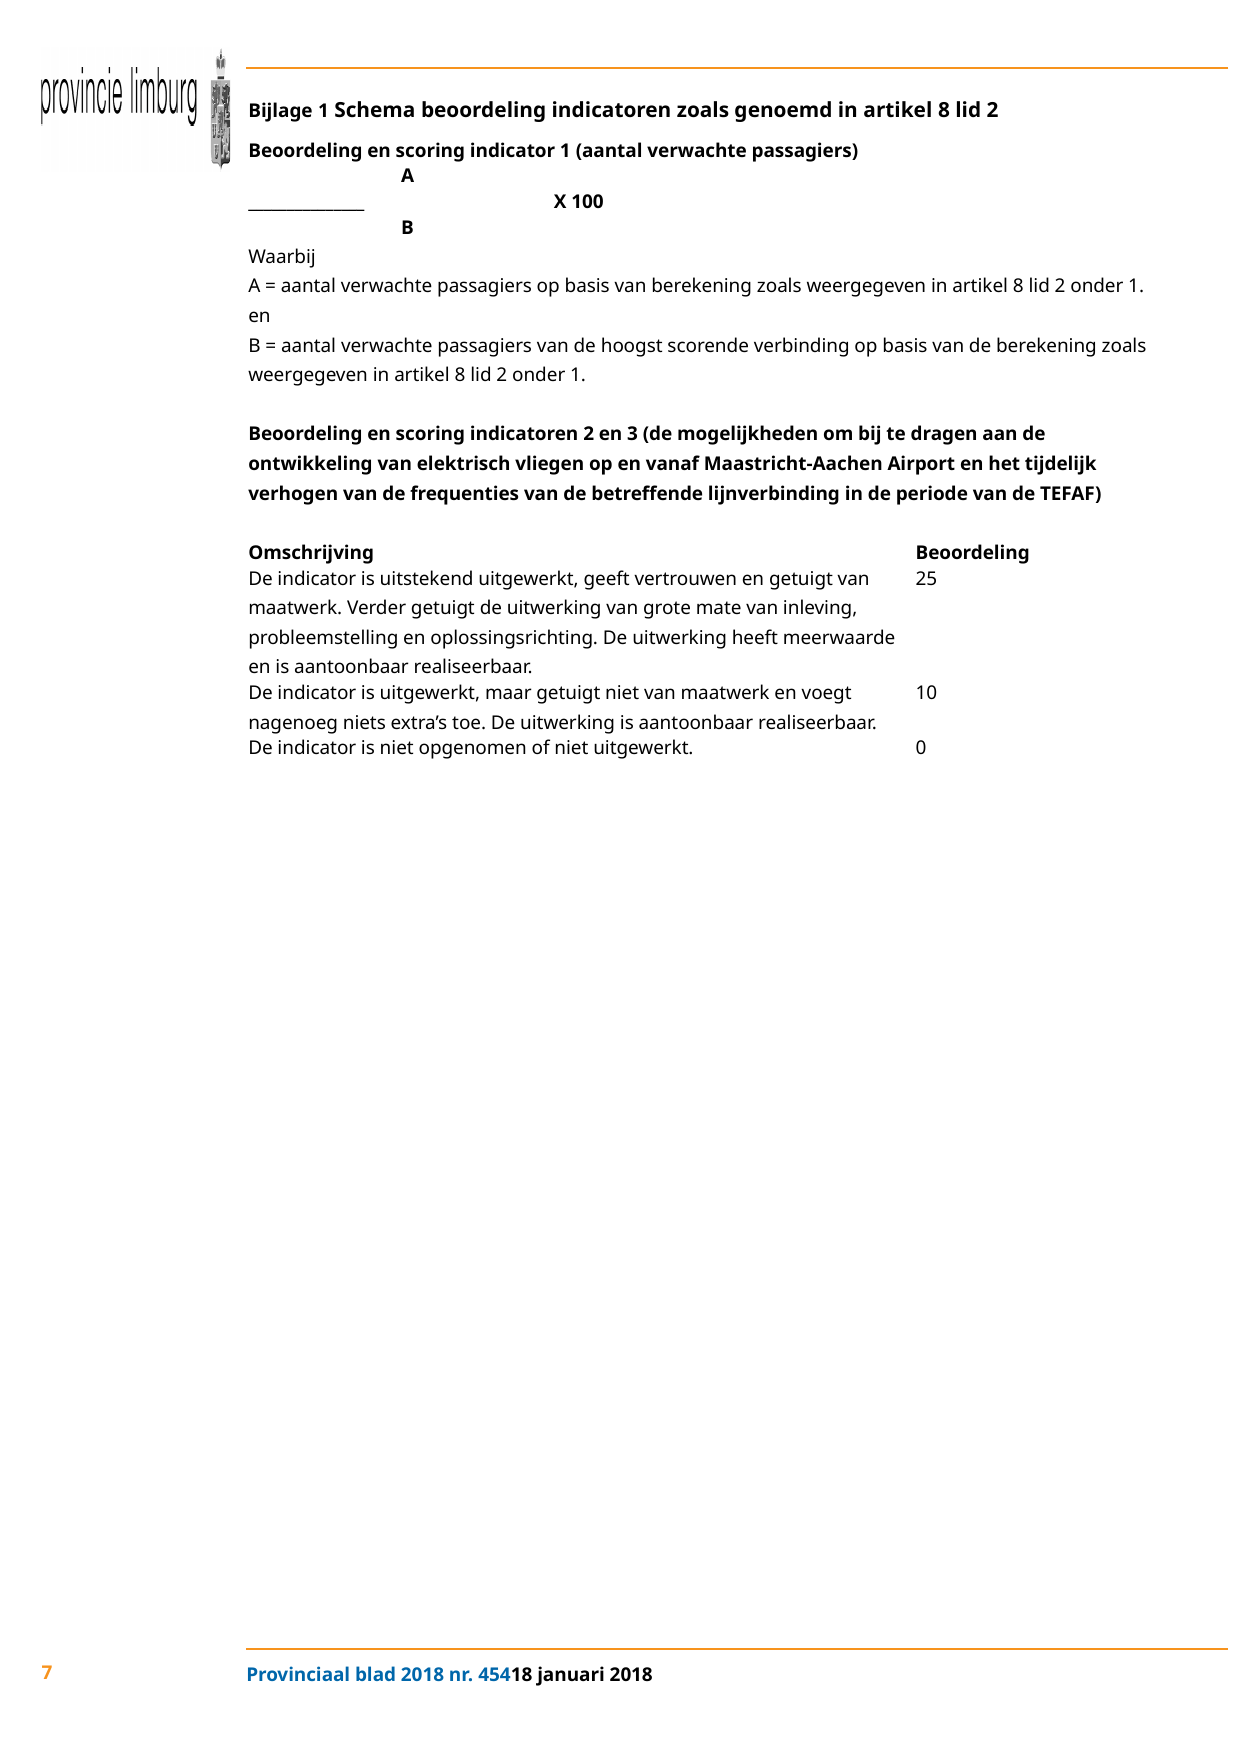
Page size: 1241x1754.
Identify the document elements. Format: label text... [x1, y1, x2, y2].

table_cell 25 [915, 565, 1152, 679]
table_header A [401, 163, 554, 188]
table_cell _______________ [248, 189, 554, 214]
table_header [554, 163, 1152, 188]
table_header [248, 163, 401, 188]
table_cell 10 [915, 679, 1152, 734]
text Beoordeling en scoring indicatoren 2 en 3 (de mogelijkheden om bij te dragen aan de ontwikkeling van elektrisch vliegen op en vanaf Maastricht-Aachen Airport en het tijdelijk verhogen van de frequenties van de betreffende lijnverbinding in de periode van de TEFAF) [248, 421, 1152, 506]
table_cell [248, 214, 401, 240]
table_cell De indicator is uitgewerkt, maar getuigt niet van maatwerk en voegt nagenoeg niets extra’s toe. De uitwerking is aantoonbaar realiseerbaar. [248, 679, 915, 734]
picture [41, 47, 231, 172]
text Beoordeling en scoring indicator 1 (aantal verwachte passagiers) [248, 137, 1152, 163]
table_cell X 100 [554, 189, 1152, 214]
table_header Omschrijving [248, 539, 915, 565]
table_cell 0 [915, 735, 1152, 760]
table_cell De indicator is niet opgenomen of niet uitgewerkt. [248, 735, 915, 760]
table_cell B [401, 214, 554, 240]
text en [248, 302, 1152, 328]
text B = aantal verwachte passagiers van de hoogst scorende verbinding op basis van de berekening zoals weergegeven in artikel 8 lid 2 onder 1. [248, 332, 1152, 387]
text A = aantal verwachte passagiers op basis van berekening zoals weergegeven in artikel 8 lid 2 onder 1. [248, 273, 1152, 298]
table_cell De indicator is uitstekend uitgewerkt, geeft vertrouwen en getuigt van maatwerk. Verder getuigt de uitwerking van grote mate van inleving, probleemstelling en oplossingsrichting. De uitwerking heeft meerwaarde en is aantoonbaar realiseerbaar. [248, 565, 915, 679]
text Waarbij [248, 243, 1152, 269]
text Bijlage 1 Schema beoordeling indicatoren zoals genoemd in artikel 8 lid 2 [248, 95, 1152, 123]
table_cell [554, 214, 1152, 240]
table_header Beoordeling [915, 539, 1152, 565]
